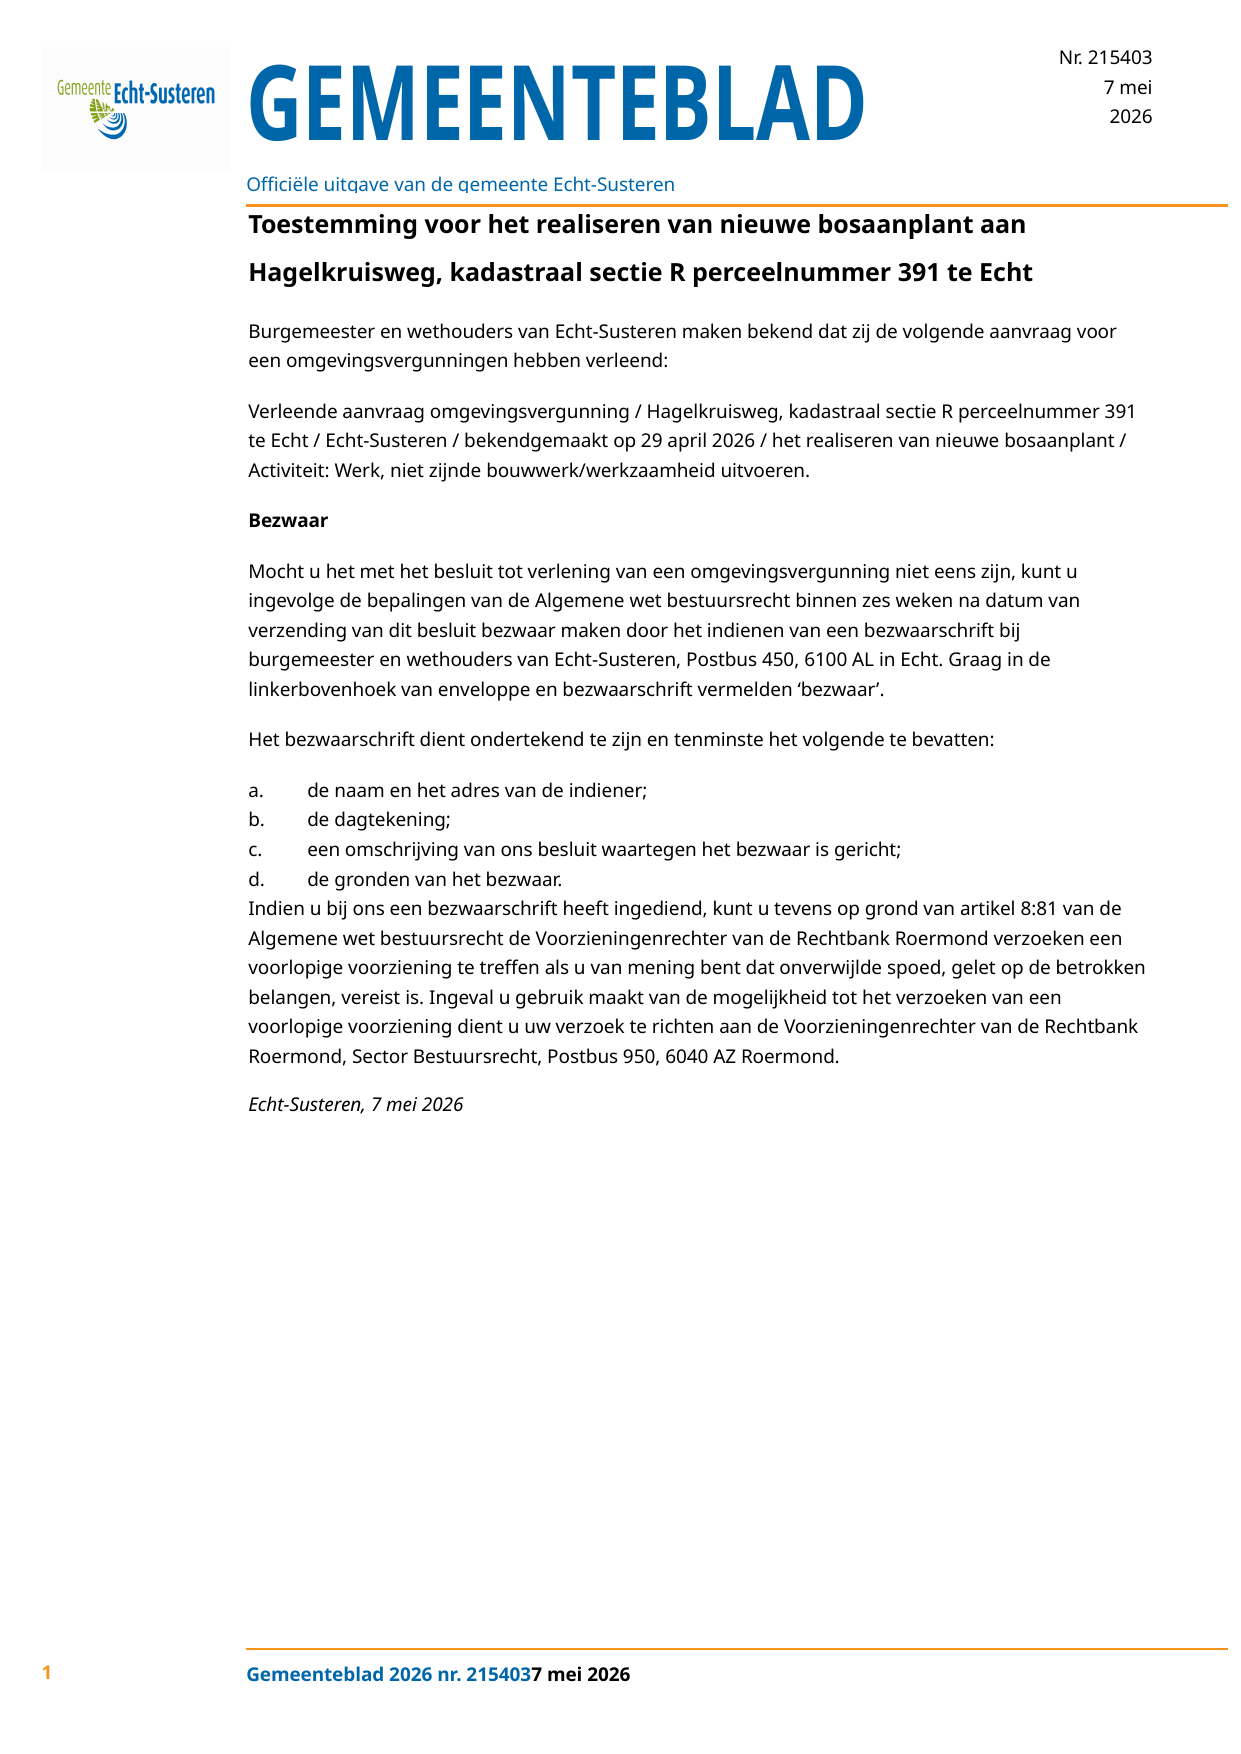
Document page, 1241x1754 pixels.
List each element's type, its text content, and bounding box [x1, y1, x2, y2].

list een omschrijving van ons besluit waartegen het bezwaar is gericht; [248, 836, 1152, 862]
text Echt-Susteren, 7 mei 2026 [248, 1091, 1152, 1117]
picture [41, 47, 231, 172]
text Indien u bij ons een bezwaarschrift heeft ingediend, kunt u tevens op grond van artikel 8:81 van de Algemene wet bestuursrecht de Voorzieningenrechter van de Rechtbank Roermond verzoeken een voorlopige voorziening te treffen als u van mening bent dat onverwijlde spoed, gelet op de betrokken belangen, vereist is. Ingeval u gebruik maakt van de mogelijkheid tot het verzoeken van een voorlopige voorziening dient u uw verzoek te richten aan de Voorzieningenrechter van de Rechtbank Roermond, Sector Bestuursrecht, Postbus 950, 6040 AZ Roermond. [248, 895, 1152, 1069]
text Verleende aanvraag omgevingsvergunning / Hagelkruisweg, kadastraal sectie R perceelnummer 391 te Echt / Echt-Susteren / bekendgemaakt op 29 april 2026 / het realiseren van nieuwe bosaanplant / Activiteit: Werk, niet zijnde bouwwerk/werkzaamheid uitvoeren. [248, 398, 1152, 483]
text Toestemming voor het realiseren van nieuwe bosaanplant aan Hagelkruisweg, kadastraal sectie R perceelnummer 391 te Echt [248, 207, 1152, 288]
list de gronden van het bezwaar. [248, 866, 1152, 892]
list de naam en het adres van de indiener; [248, 777, 1152, 803]
text Bezwaar [248, 507, 1152, 533]
text Burgemeester en wethouders van Echt-Susteren maken bekend dat zij de volgende aanvraag voor een omgevingsvergunningen hebben verleend: [248, 318, 1152, 373]
text Mocht u het met het besluit tot verlening van een omgevingsvergunning niet eens zijn, kunt u ingevolge de bepalingen van de Algemene wet bestuursrecht binnen zes weken na datum van verzending van dit besluit bezwaar maken door het indienen van een bezwaarschrift bij burgemeester en wethouders van Echt-Susteren, Postbus 450, 6100 AL in Echt. Graag in de linkerbovenhoek van enveloppe en bezwaarschrift vermelden ‘bezwaar’. [248, 558, 1152, 702]
text Het bezwaarschrift dient ondertekend te zijn en tenminste het volgende te bevatten: [248, 727, 1152, 752]
list de dagtekening; [248, 807, 1152, 832]
